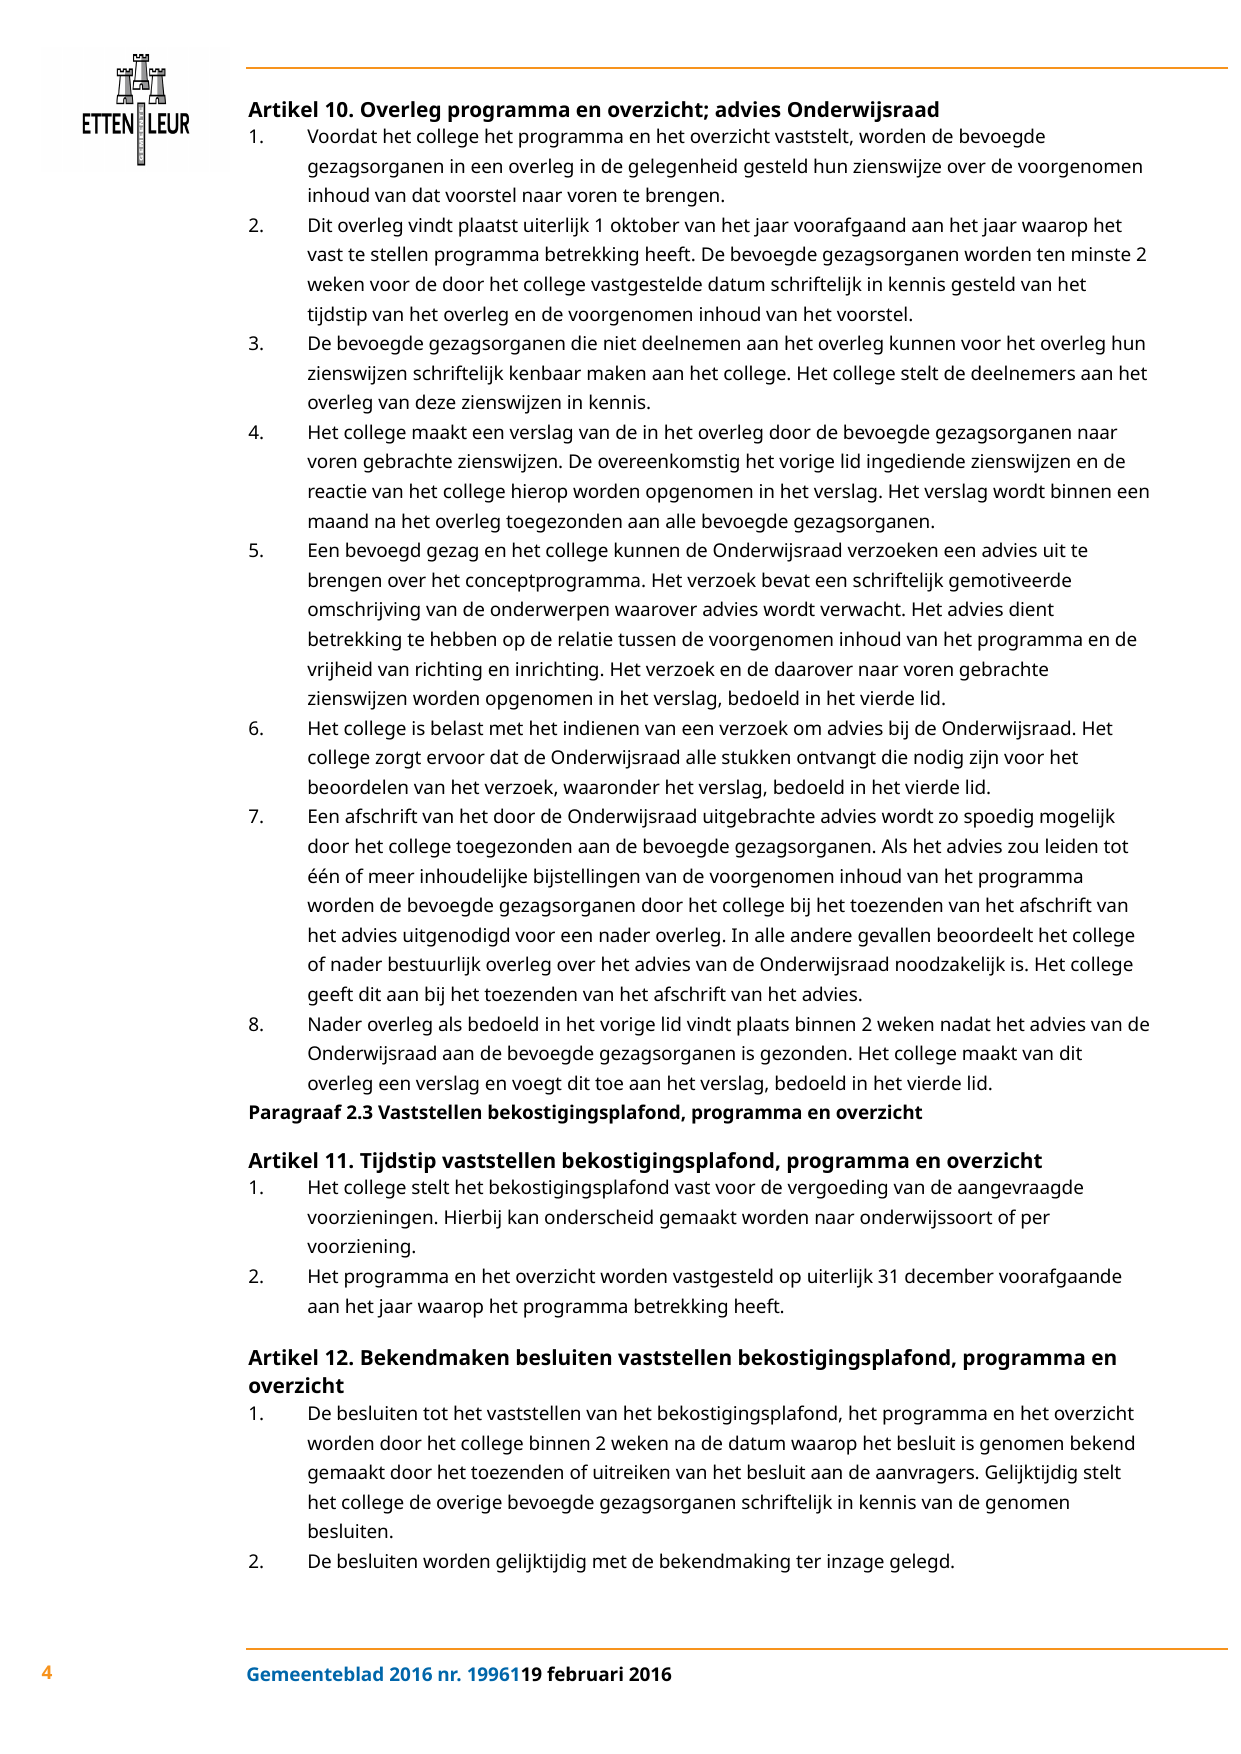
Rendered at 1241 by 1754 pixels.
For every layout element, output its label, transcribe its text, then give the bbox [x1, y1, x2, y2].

list Nader overleg als bedoeld in het vorige lid vindt plaats binnen 2 weken nadat het advies van de Onderwijsraad aan de bevoegde gezagsorganen is gezonden. Het college maakt van dit overleg een verslag en voegt dit toe aan het verslag, bedoeld in het vierde lid. [248, 1011, 1152, 1096]
list Voordat het college het programma en het overzicht vaststelt, worden de bevoegde gezagsorganen in een overleg in de gelegenheid gesteld hun zienswijze over de voorgenomen inhoud van dat voorstel naar voren te brengen. [248, 123, 1152, 208]
text Artikel 11. Tijdstip vaststellen bekostigingsplafond, programma en overzicht [248, 1146, 1152, 1174]
text Paragraaf 2.3 Vaststellen bekostigingsplafond, programma en overzicht [248, 1099, 1152, 1125]
list Het college is belast met het indienen van een verzoek om advies bij de Onderwijsraad. Het college zorgt ervoor dat de Onderwijsraad alle stukken ontvangt die nodig zijn voor het beoordelen van het verzoek, waaronder het verslag, bedoeld in het vierde lid. [248, 715, 1152, 800]
list De besluiten worden gelijktijdig met de bekendmaking ter inzage gelegd. [248, 1548, 1152, 1574]
list Het programma en het overzicht worden vastgesteld op uiterlijk 31 december voorafgaande aan het jaar waarop het programma betrekking heeft. [248, 1263, 1152, 1318]
text Artikel 12. Bekendmaken besluiten vaststellen bekostigingsplafond, programma en overzicht [248, 1343, 1152, 1400]
list Dit overleg vindt plaatst uiterlijk 1 oktober van het jaar voorafgaand aan het jaar waarop het vast te stellen programma betrekking heeft. De bevoegde gezagsorganen worden ten minste 2 weken voor de door het college vastgestelde datum schriftelijk in kennis gesteld van het tijdstip van het overleg en de voorgenomen inhoud van het voorstel. [248, 212, 1152, 326]
list Het college stelt het bekostigingsplafond vast voor de vergoeding van de aangevraagde voorzieningen. Hierbij kan onderscheid gemaakt worden naar onderwijssoort of per voorziening. [248, 1174, 1152, 1259]
picture [41, 47, 231, 172]
list Een bevoegd gezag en het college kunnen de Onderwijsraad verzoeken een advies uit te brengen over het conceptprogramma. Het verzoek bevat een schriftelijk gemotiveerde omschrijving van de onderwerpen waarover advies wordt verwacht. Het advies dient betrekking te hebben op de relatie tussen de voorgenomen inhoud van het programma en de vrijheid van richting en inrichting. Het verzoek en de daarover naar voren gebrachte zienswijzen worden opgenomen in het verslag, bedoeld in het vierde lid. [248, 537, 1152, 711]
list De besluiten tot het vaststellen van het bekostigingsplafond, het programma en het overzicht worden door het college binnen 2 weken na de datum waarop het besluit is genomen bekend gemaakt door het toezenden of uitreiken van het besluit aan de aanvragers. Gelijktijdig stelt het college de overige bevoegde gezagsorganen schriftelijk in kennis van de genomen besluiten. [248, 1400, 1152, 1544]
text Artikel 10. Overleg programma en overzicht; advies Onderwijsraad [248, 95, 1152, 123]
list Het college maakt een verslag van de in het overleg door de bevoegde gezagsorganen naar voren gebrachte zienswijzen. De overeenkomstig het vorige lid ingediende zienswijzen en de reactie van het college hierop worden opgenomen in het verslag. Het verslag wordt binnen een maand na het overleg toegezonden aan alle bevoegde gezagsorganen. [248, 419, 1152, 533]
list De bevoegde gezagsorganen die niet deelnemen aan het overleg kunnen voor het overleg hun zienswijzen schriftelijk kenbaar maken aan het college. Het college stelt de deelnemers aan het overleg van deze zienswijzen in kennis. [248, 330, 1152, 415]
list Een afschrift van het door de Onderwijsraad uitgebrachte advies wordt zo spoedig mogelijk door het college toegezonden aan de bevoegde gezagsorganen. Als het advies zou leiden tot één of meer inhoudelijke bijstellingen van de voorgenomen inhoud van het programma worden de bevoegde gezagsorganen door het college bij het toezenden van het afschrift van het advies uitgenodigd voor een nader overleg. In alle andere gevallen beoordeelt het college of nader bestuurlijk overleg over het advies van de Onderwijsraad noodzakelijk is. Het college geeft dit aan bij het toezenden van het afschrift van het advies. [248, 804, 1152, 1007]
